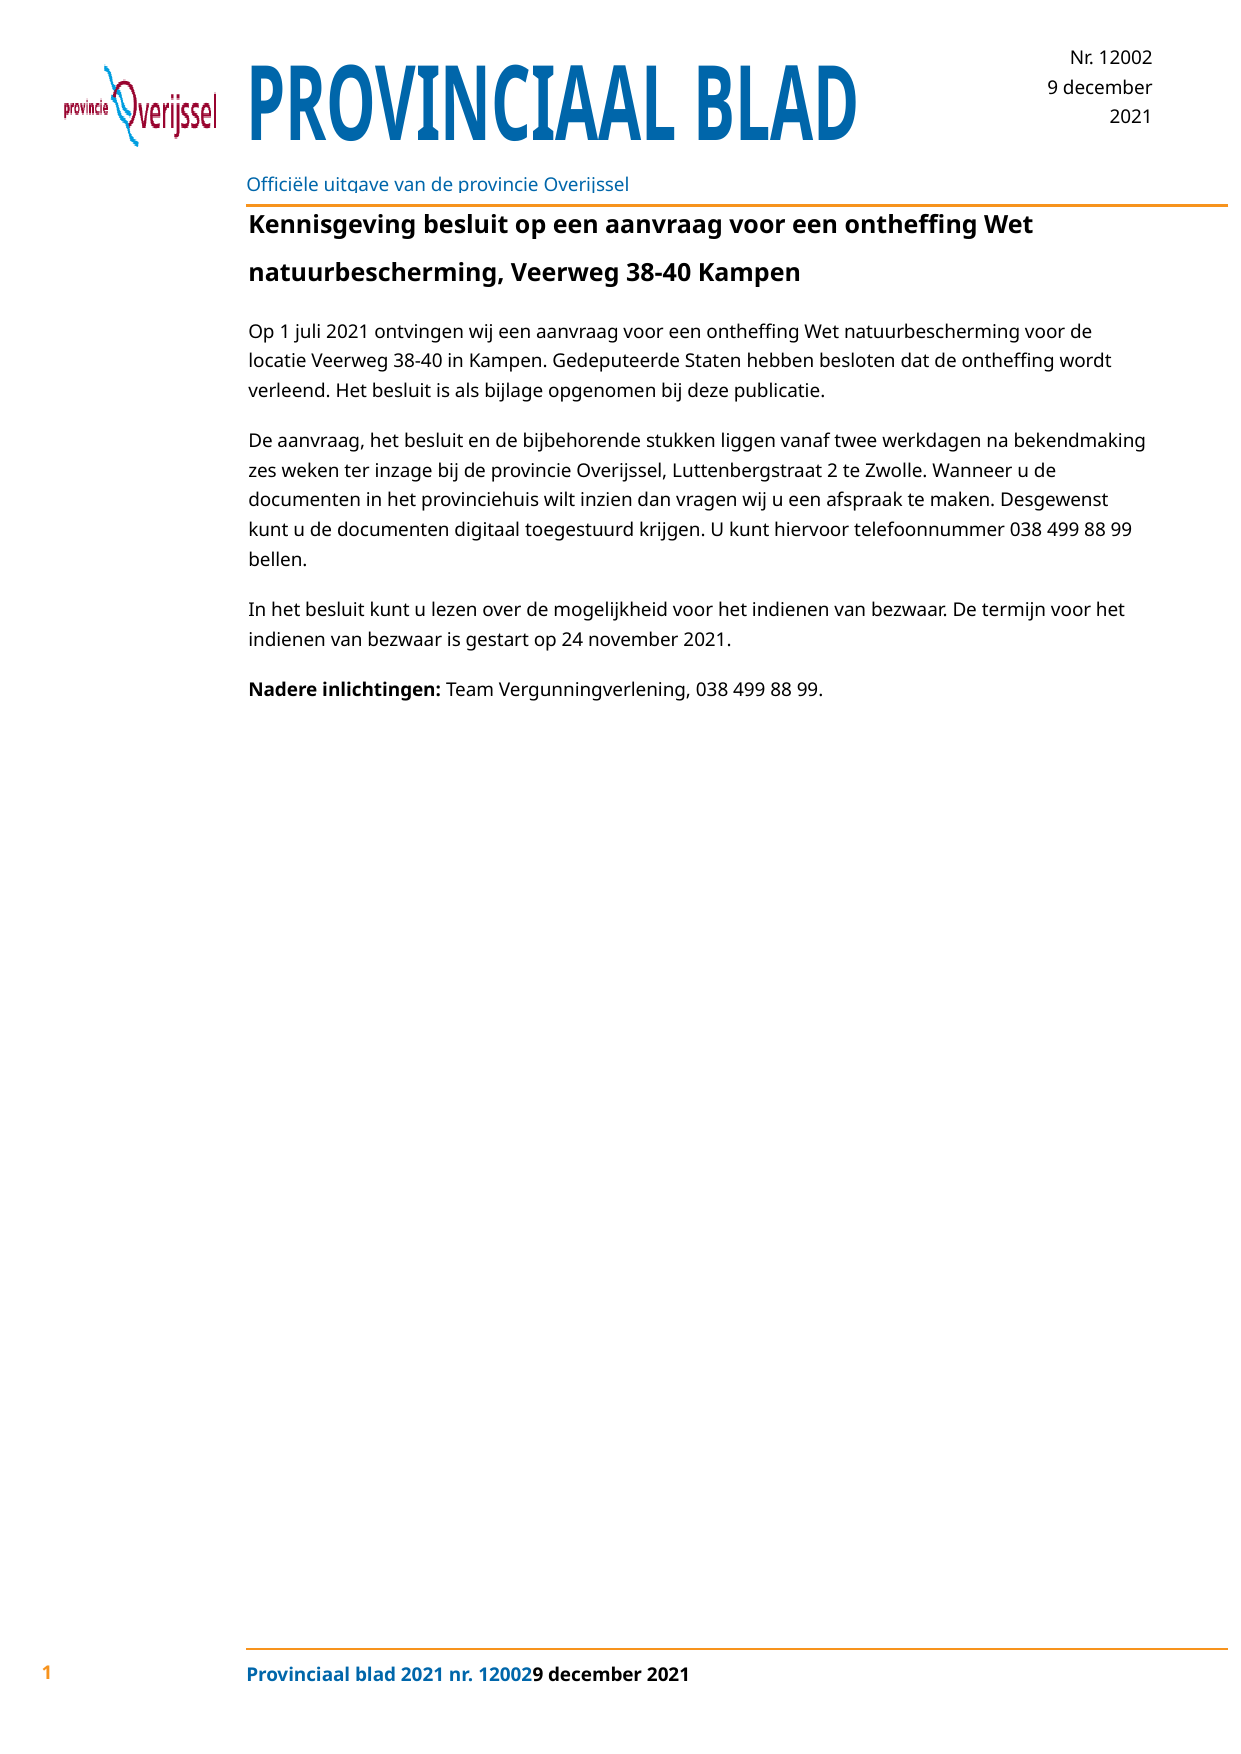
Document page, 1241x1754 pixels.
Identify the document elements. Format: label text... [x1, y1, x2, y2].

text Nadere inlichtingen: Team Vergunningverlening, 038 499 88 99. [248, 676, 1152, 702]
text De aanvraag, het besluit en de bijbehorende stukken liggen vanaf twee werkdagen na bekendmaking zes weken ter inzage bij de provincie Overijssel, Luttenbergstraat 2 te Zwolle. Wanneer u de documenten in het provinciehuis wilt inzien dan vragen wij u een afspraak te maken. Desgewenst kunt u de documenten digitaal toegestuurd krijgen. U kunt hiervoor telefoonnummer 038 499 88 99 bellen. [248, 427, 1152, 572]
text Op 1 juli 2021 ontvingen wij een aanvraag voor een ontheffing Wet natuurbescherming voor de locatie Veerweg 38-40 in Kampen. Gedeputeerde Staten hebben besloten dat de ontheffing wordt verleend. Het besluit is als bijlage opgenomen bij deze publicatie. [248, 318, 1152, 403]
picture [41, 47, 231, 172]
text Kennisgeving besluit op een aanvraag voor een ontheffing Wet natuurbescherming, Veerweg 38-40 Kampen [248, 207, 1152, 288]
text In het besluit kunt u lezen over de mogelijkheid voor het indienen van bezwaar. De termijn voor het indienen van bezwaar is gestart op 24 november 2021. [248, 596, 1152, 652]
